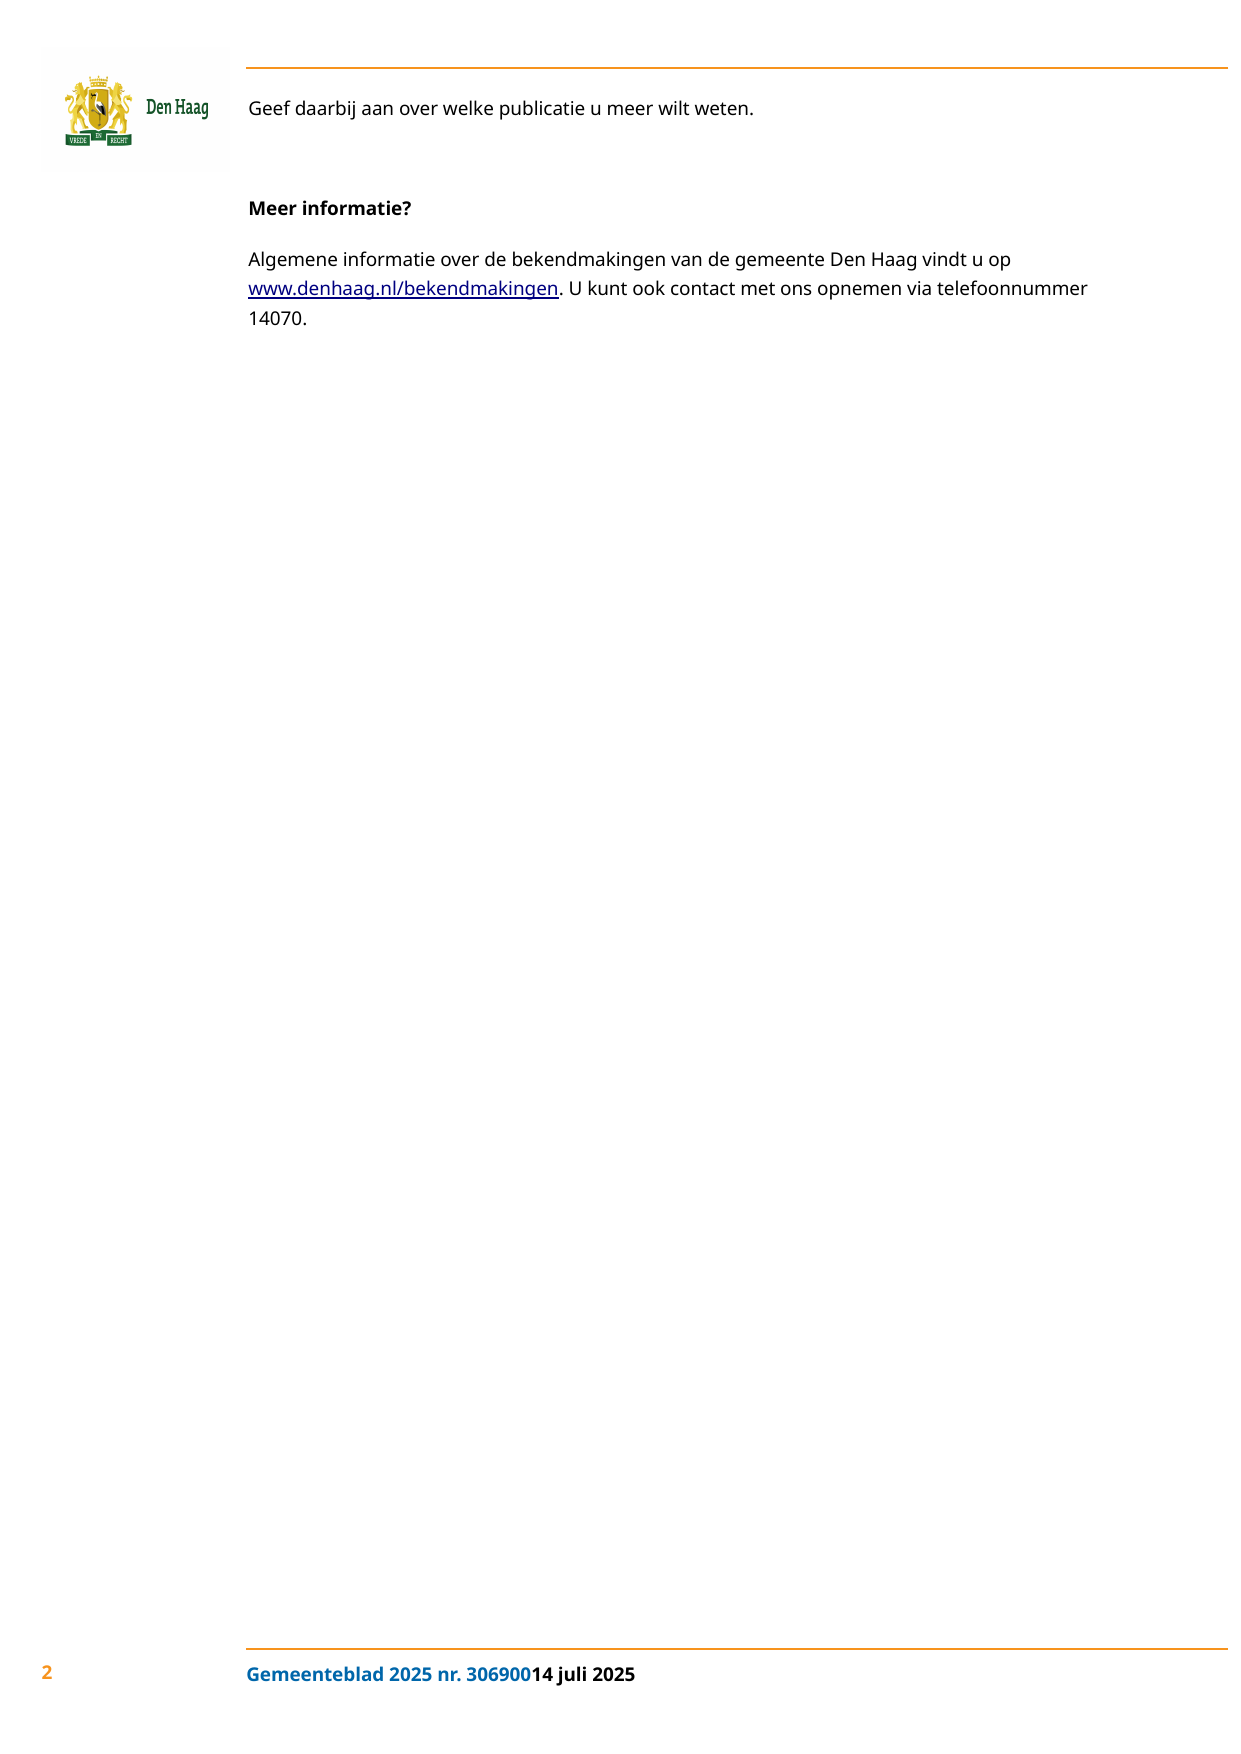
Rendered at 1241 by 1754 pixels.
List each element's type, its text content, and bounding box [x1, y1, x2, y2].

text Geef daarbij aan over welke publicatie u meer wilt weten. [248, 95, 1152, 121]
text Meer informatie? [248, 196, 1152, 221]
picture [41, 47, 231, 172]
text Algemene informatie over de bekendmakingen van de gemeente Den Haag vindt u op www.denhaag.nl/bekendmakingen. U kunt ook contact met ons opnemen via telefoonnummer 14070. [248, 246, 1152, 331]
